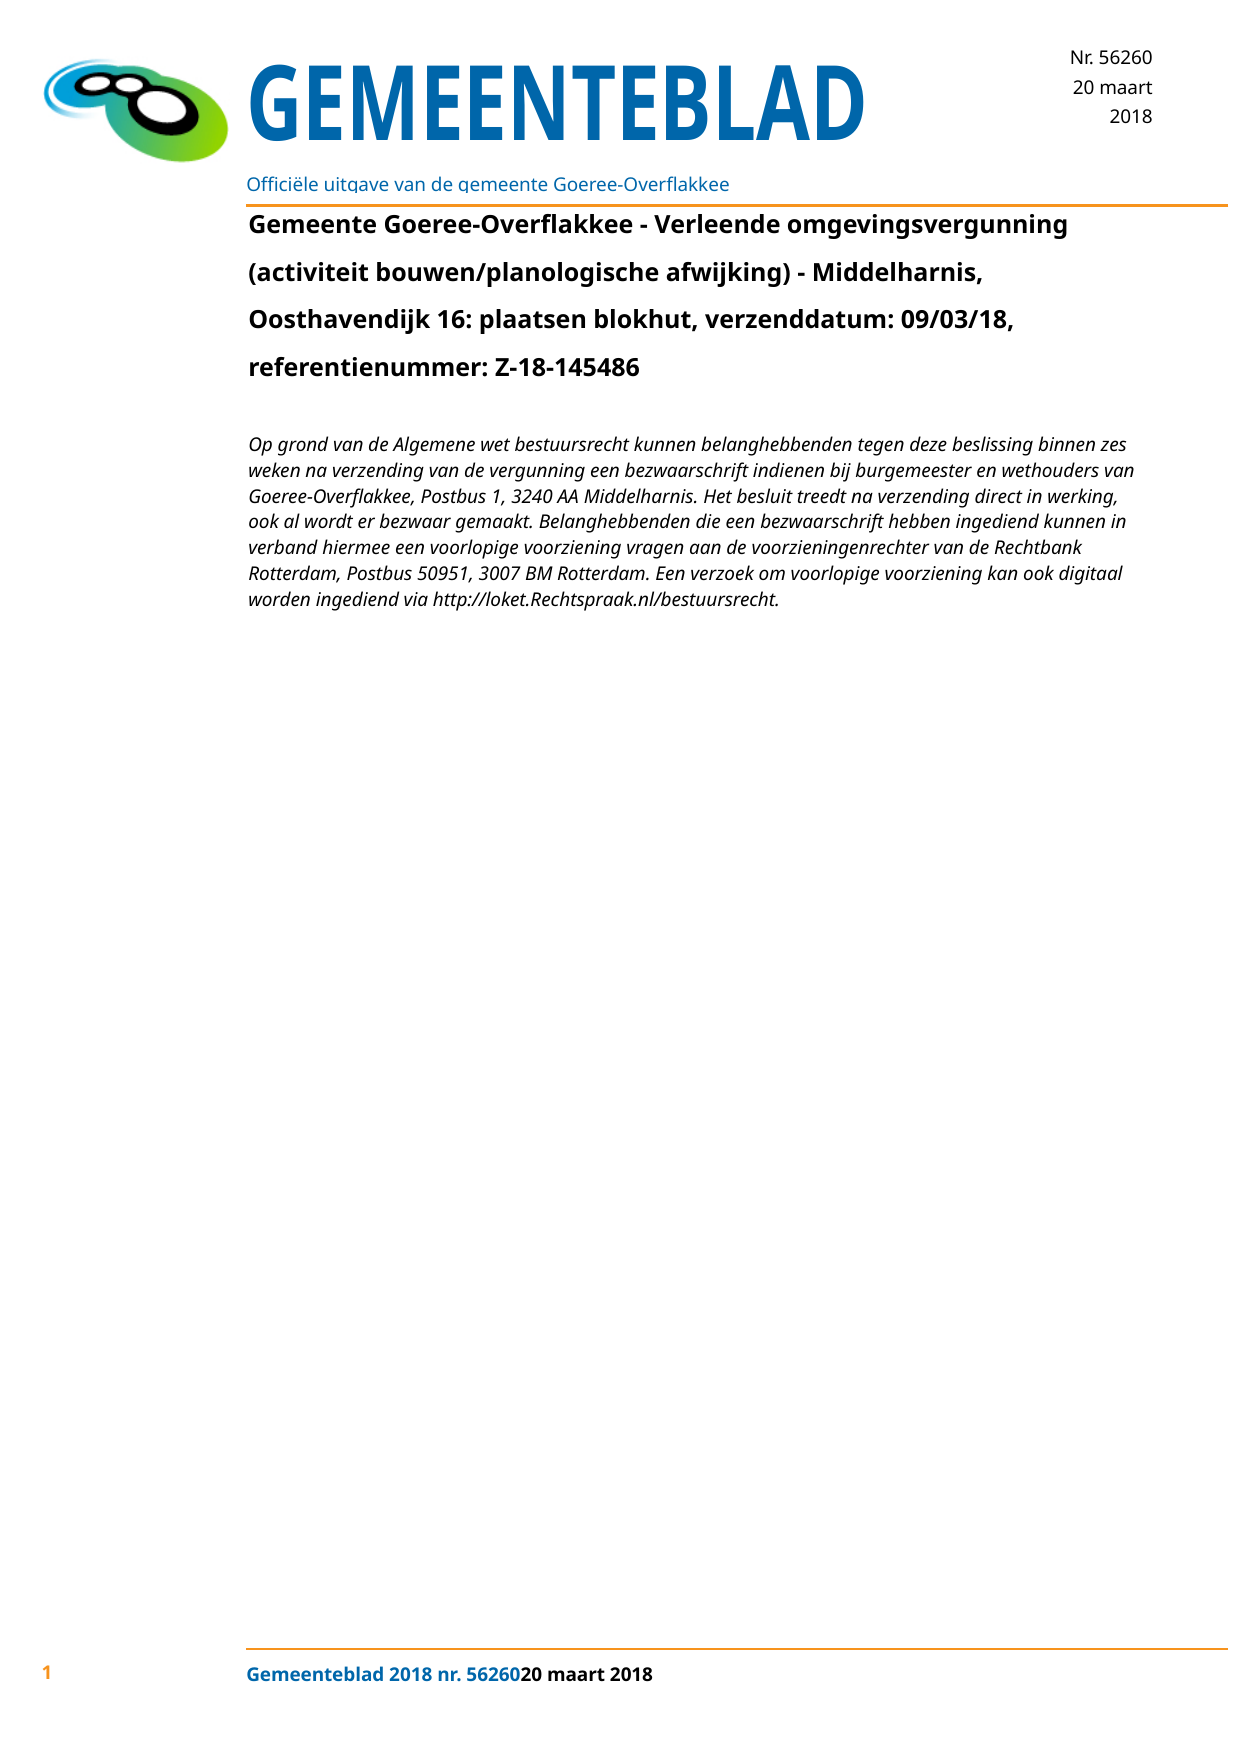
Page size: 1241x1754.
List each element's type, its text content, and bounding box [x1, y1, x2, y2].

picture [41, 47, 231, 172]
text Gemeente Goeree-Overflakkee - Verleende omgevingsvergunning (activiteit bouwen/planologische afwijking) - Middelharnis, Oosthavendijk 16: plaatsen blokhut, verzenddatum: 09/03/18, referentienummer: Z-18-145486 [248, 207, 1152, 384]
text Op grond van de Algemene wet bestuursrecht kunnen belanghebbenden tegen deze beslissing binnen zes weken na verzending van de vergunning een bezwaarschrift indienen bij burgemeester en wethouders van Goeree-Overflakkee, Postbus 1, 3240 AA Middelharnis. Het besluit treedt na verzending direct in werking, ook al wordt er bezwaar gemaakt. Belanghebbenden die een bezwaarschrift hebben ingediend kunnen in verband hiermee een voorlopige voorziening vragen aan de voorzieningenrechter van de Rechtbank Rotterdam, Postbus 50951, 3007 BM Rotterdam. Een verzoek om voorlopige voorziening kan ook digitaal worden ingediend via http://loket.Rechtspraak.nl/bestuursrecht. [248, 431, 1152, 611]
